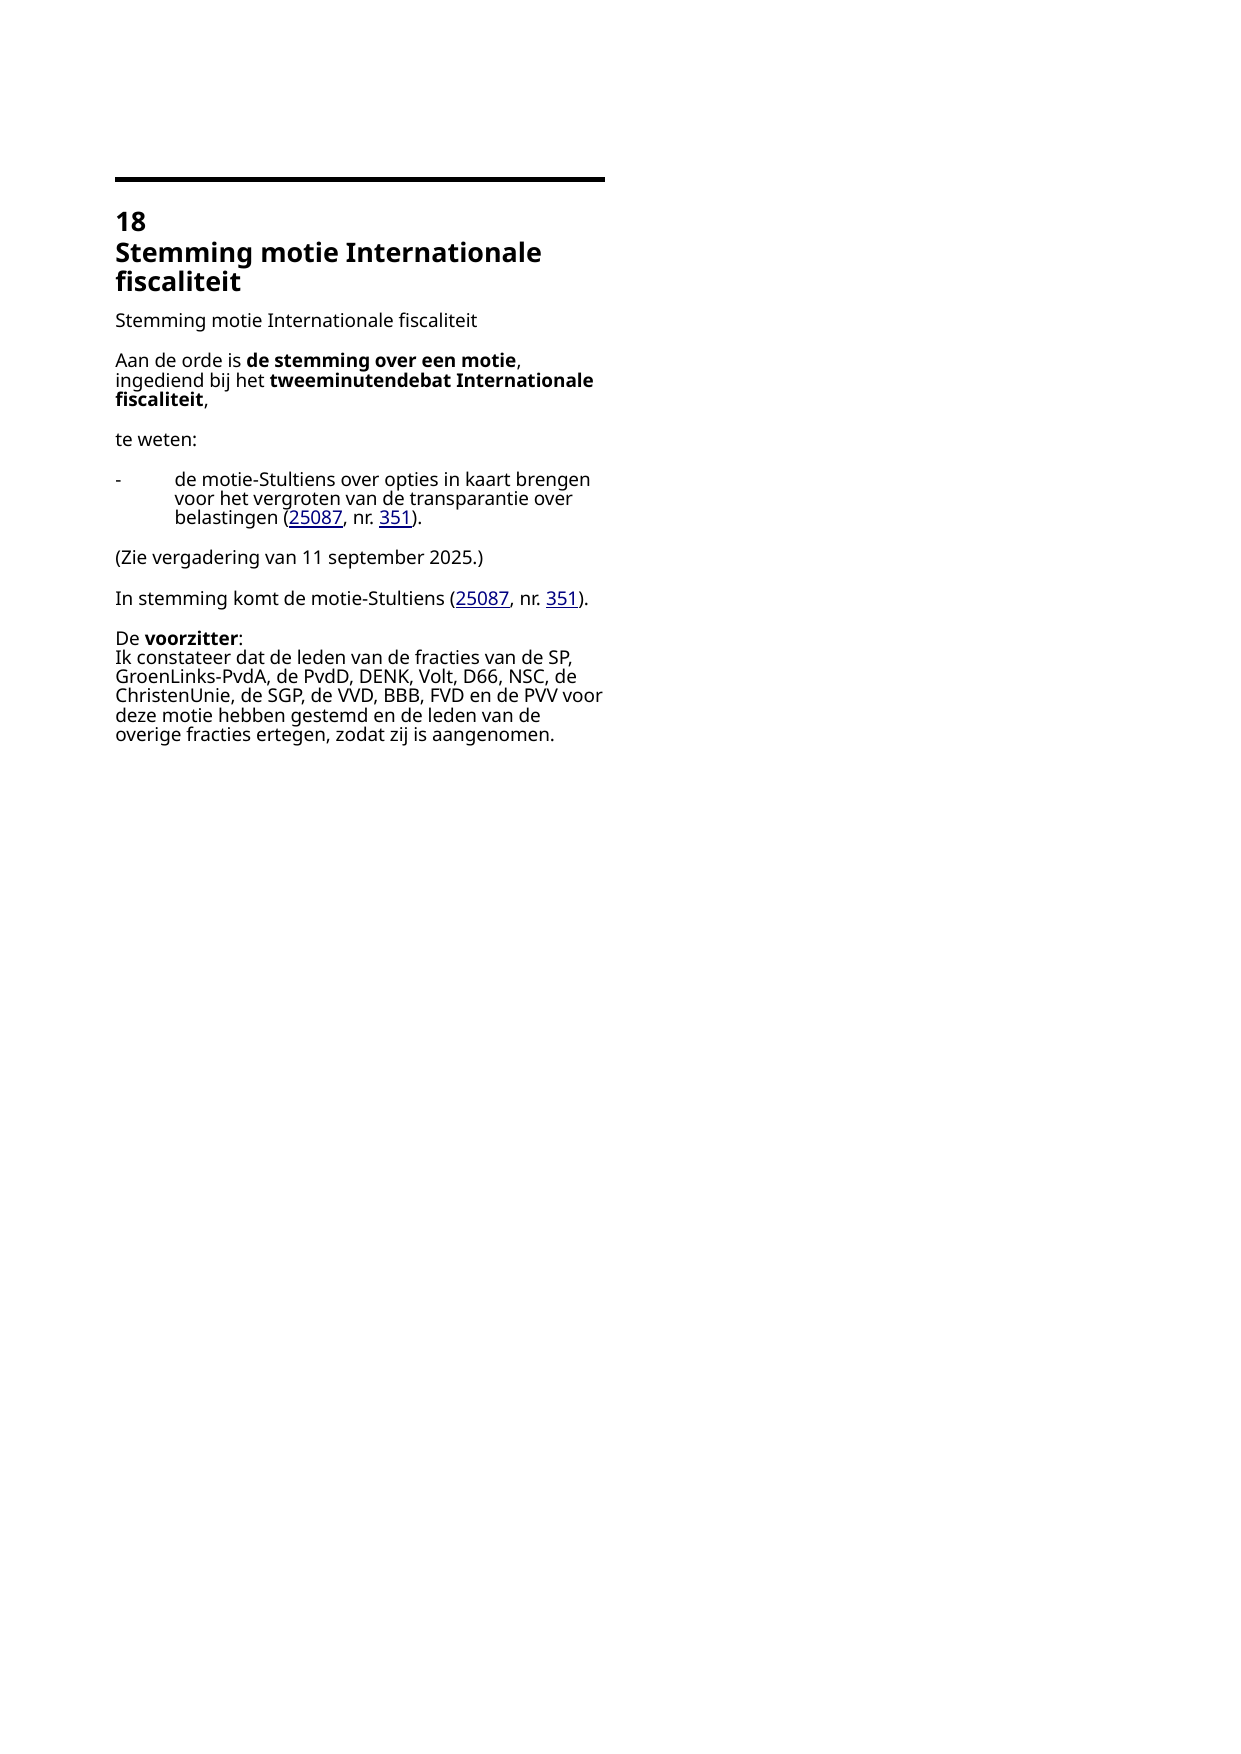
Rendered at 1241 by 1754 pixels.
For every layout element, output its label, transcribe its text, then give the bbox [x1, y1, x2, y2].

text Stemming motie Internationale fiscaliteit [115, 312, 605, 332]
text Ik constateer dat de leden van de fracties van de SP, GroenLinks-PvdA, de PvdD, DENK, Volt, D66, NSC, de ChristenUnie, de SGP, de VVD, BBB, FVD en de PVV voor deze motie hebben gestemd en de leden van de overige fracties ertegen, zodat zij is aangenomen. [115, 649, 605, 745]
text (Zie vergadering van 11 september 2025.) [115, 549, 605, 569]
text Aan de orde is de stemming over een motie, ingediend bij het tweeminutendebat Internationale fiscaliteit, [115, 352, 605, 410]
text 18 [115, 203, 605, 239]
text te weten: [115, 431, 605, 450]
text De voorzitter: [115, 629, 605, 649]
text Stemming motie Internationale fiscaliteit [115, 239, 605, 312]
list de motie-Stultiens over opties in kaart brengen voor het vergroten van de transparantie over belastingen (25087, nr. 351). [115, 471, 605, 529]
text In stemming komt de motie-Stultiens (25087, nr. 351). [115, 589, 605, 609]
